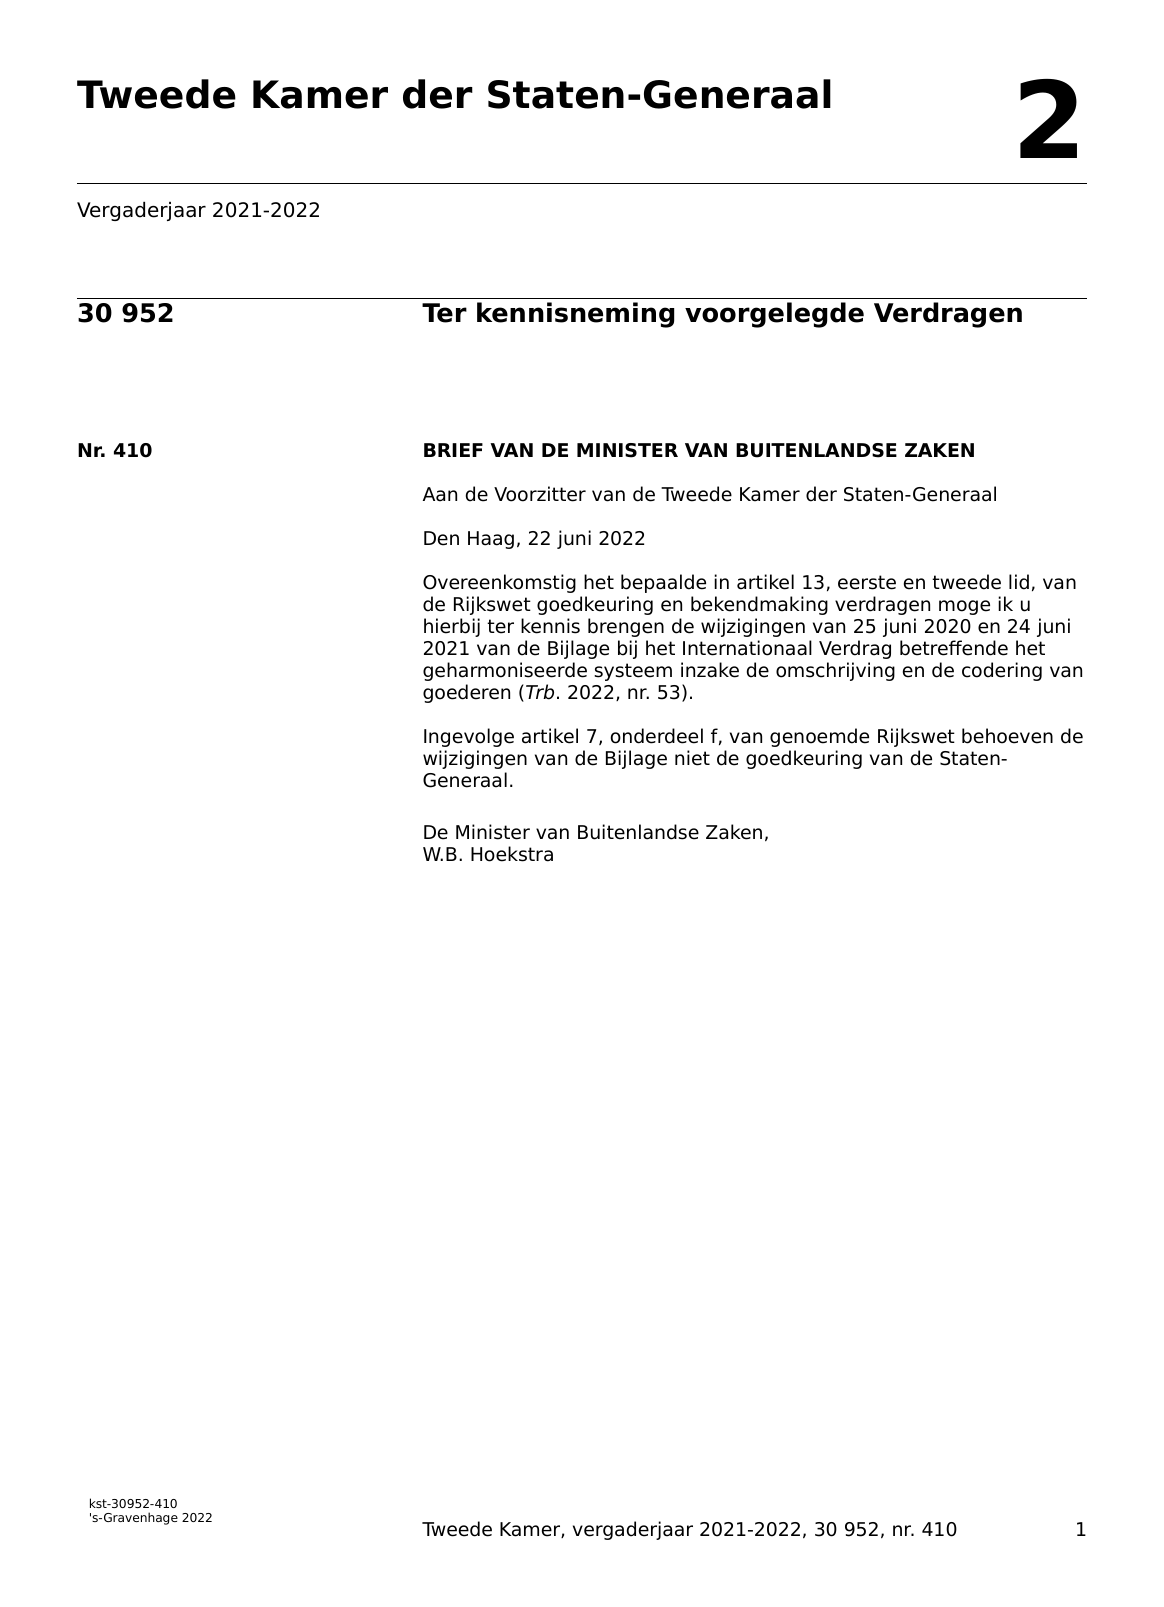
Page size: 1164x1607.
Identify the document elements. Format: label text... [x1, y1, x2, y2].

text Overeenkomstig het bepaalde in artikel 13, eerste en tweede lid, van de Rijkswet goedkeuring en bekendmaking verdragen moge ik u hierbij ter kennis brengen de wijzigingen van 25 juni 2020 en 24 juni 2021 van de Bijlage bij het Internationaal Verdrag betreffende het geharmoniseerde systeem inzake de omschrijving en de codering van goederen (Trb. 2022, nr. 53). [422, 572, 1087, 704]
text De Minister van Buitenlandse Zaken, W.B. Hoekstra [422, 822, 1087, 866]
text Ingevolge artikel 7, onderdeel f, van genoemde Rijkswet behoeven de wijzigingen van de Bijlage niet de goedkeuring van de Staten-Generaal. [422, 726, 1087, 792]
table_header 2 [886, 59, 1087, 183]
subtitle Nr. 410 BRIEF VAN DE MINISTER VAN BUITENLANDSE ZAKEN [77, 440, 1087, 462]
text Aan de Voorzitter van de Tweede Kamer der Staten-Generaal [422, 484, 1087, 506]
text Den Haag, 22 juni 2022 [422, 528, 1087, 550]
subtitle 30 952 Ter kennisneming voorgelegde Verdragen [77, 299, 1087, 329]
text kst-30952-410 [88, 1497, 323, 1511]
table_header Tweede Kamer der Staten-Generaal [77, 59, 886, 183]
table_cell Vergaderjaar 2021-2022 [77, 184, 1087, 298]
text 's-Gravenhage 2022 [88, 1511, 323, 1525]
